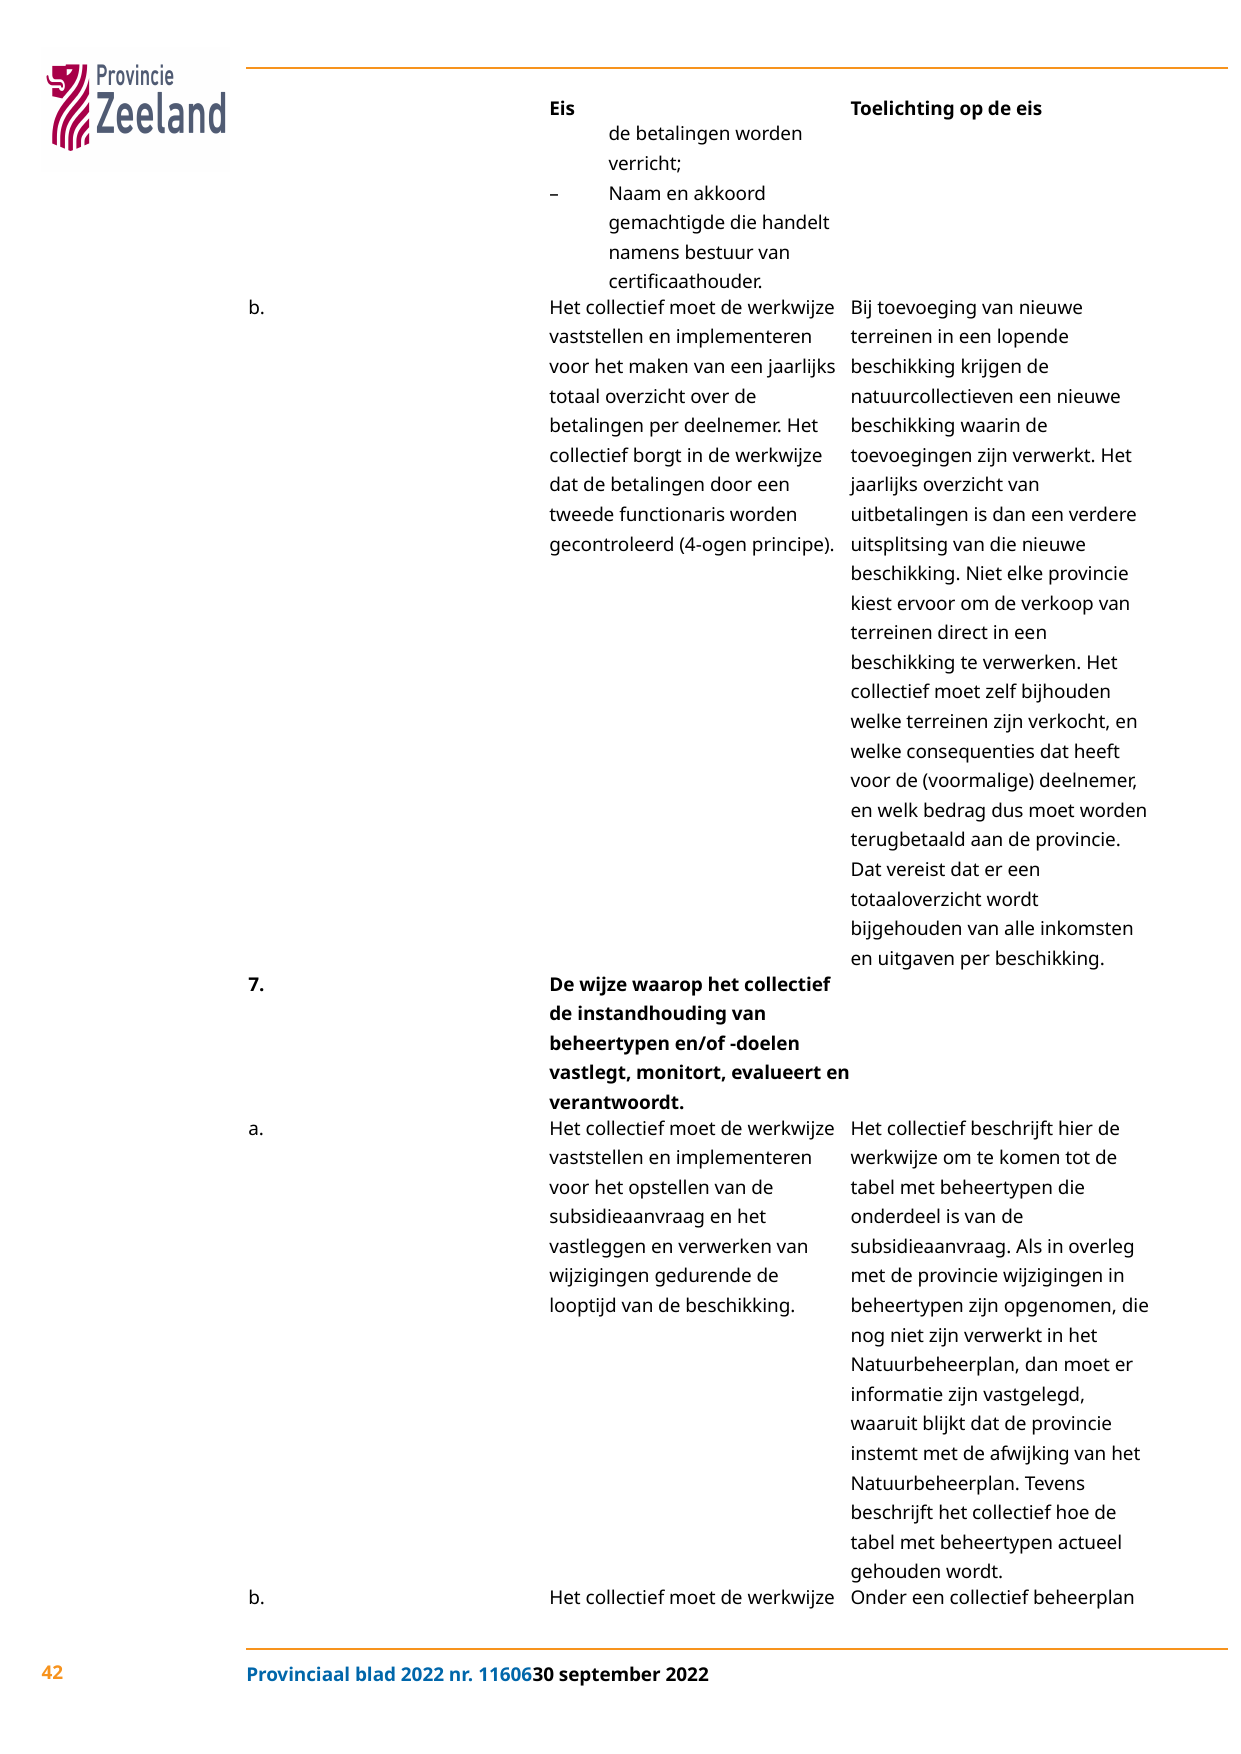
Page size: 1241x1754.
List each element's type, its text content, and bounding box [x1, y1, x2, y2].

table_cell Het collectief moet de werkwijze vaststellen en implementeren voor het opstellen van de subsidieaanvraag en het vastleggen en verwerken van wijzigingen gedurende de looptijd van de beschikking. [549, 1115, 850, 1584]
table_cell Het collectief moet de werkwijze vaststellen en implementeren voor het maken van een jaarlijks totaal overzicht over de betalingen per deelnemer. Het collectief borgt in de werkwijze dat de betalingen door een tweede functionaris worden gecontroleerd (4-ogen principe). [549, 294, 850, 971]
table_cell b. [248, 294, 549, 971]
picture [41, 47, 231, 172]
table_header Toelichting op de eis [850, 95, 1152, 121]
table_cell De wijze waarop het collectief de instandhouding van beheertypen en/of -doelen vastlegt, monitort, evalueert en verantwoordt. [549, 971, 850, 1115]
table_cell [248, 121, 549, 294]
table_cell Onder een collectief beheerplan [850, 1584, 1152, 1610]
table_cell [850, 121, 1152, 294]
table_cell a. [248, 1115, 549, 1584]
table_cell b. [248, 1584, 549, 1610]
table_cell 7. [248, 971, 549, 1115]
table_header [248, 95, 549, 121]
table_cell Het collectief beschrijft hier de werkwijze om te komen tot de tabel met beheertypen die onderdeel is van de subsidieaanvraag. Als in overleg met de provincie wijzigingen in beheertypen zijn opgenomen, die nog niet zijn verwerkt in het Natuurbeheerplan, dan moet er informatie zijn vastgelegd, waaruit blijkt dat de provincie instemt met de afwijking van het Natuurbeheerplan. Tevens beschrijft het collectief hoe de tabel met beheertypen actueel gehouden wordt. [850, 1115, 1152, 1584]
table_cell Het collectief moet de werkwijze [549, 1584, 850, 1610]
table_cell [850, 971, 1152, 1115]
table_cell Bij toevoeging van nieuwe terreinen in een lopende beschikking krijgen de natuurcollectieven een nieuwe beschikking waarin de toevoegingen zijn verwerkt. Het jaarlijks overzicht van uitbetalingen is dan een verdere uitsplitsing van die nieuwe beschikking. Niet elke provincie kiest ervoor om de verkoop van terreinen direct in een beschikking te verwerken. Het collectief moet zelf bijhouden welke terreinen zijn verkocht, en welke consequenties dat heeft voor de (voormalige) deelnemer, en welk bedrag dus moet worden terugbetaald aan de provincie. Dat vereist dat er een totaaloverzicht wordt bijgehouden van alle inkomsten en uitgaven per beschikking. [850, 294, 1152, 971]
table_header Eis [549, 95, 850, 121]
table_cell de betalingen worden verricht; Naam en akkoord gemachtigde die handelt namens bestuur van certificaathouder. [549, 121, 850, 294]
